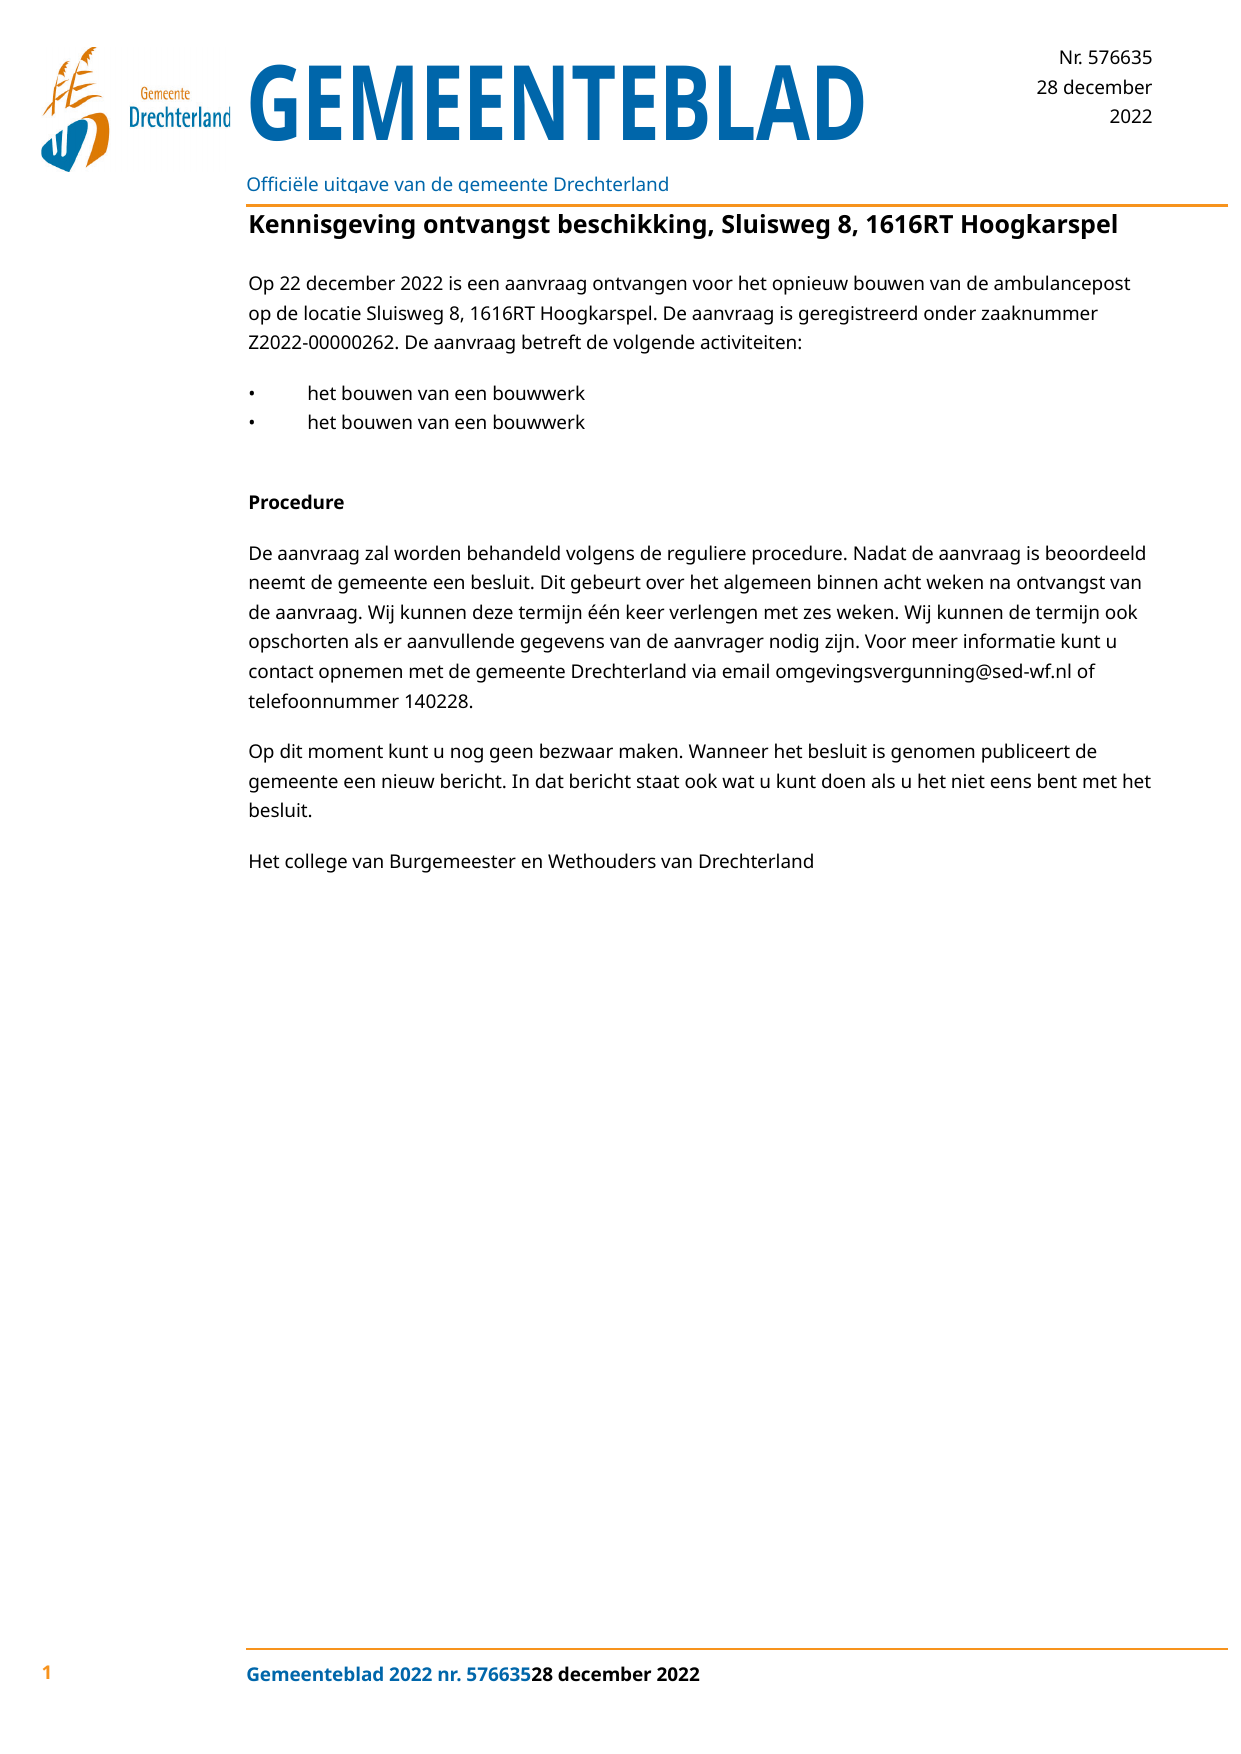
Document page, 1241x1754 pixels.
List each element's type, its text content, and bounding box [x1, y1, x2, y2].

text Procedure [248, 489, 1152, 515]
picture [41, 47, 231, 172]
text Op dit moment kunt u nog geen bezwaar maken. Wanneer het besluit is genomen publiceert de gemeente een nieuw bericht. In dat bericht staat ook wat u kunt doen als u het niet eens bent met het besluit. [248, 738, 1152, 823]
text Kennisgeving ontvangst beschikking, Sluisweg 8, 1616RT Hoogkarspel [248, 207, 1152, 241]
text De aanvraag zal worden behandeld volgens de reguliere procedure. Nadat de aanvraag is beoordeeld neemt de gemeente een besluit. Dit gebeurt over het algemeen binnen acht weken na ontvangst van de aanvraag. Wij kunnen deze termijn één keer verlengen met zes weken. Wij kunnen de termijn ook opschorten als er aanvullende gegevens van de aanvrager nodig zijn. Voor meer informatie kunt u contact opnemen met de gemeente Drechterland via email omgevingsvergunning@sed-wf.nl of telefoonnummer 140228. [248, 540, 1152, 713]
text Op 22 december 2022 is een aanvraag ontvangen voor het opnieuw bouwen van de ambulancepost op de locatie Sluisweg 8, 1616RT Hoogkarspel. De aanvraag is geregistreerd onder zaaknummer Z2022-00000262. De aanvraag betreft de volgende activiteiten: [248, 270, 1152, 355]
picture [226, 115, 231, 124]
text Het college van Burgemeester en Wethouders van Drechterland [248, 848, 1152, 873]
list het bouwen van een bouwwerk [248, 380, 1152, 406]
picture [41, 158, 64, 172]
list het bouwen van een bouwwerk [248, 409, 1152, 435]
